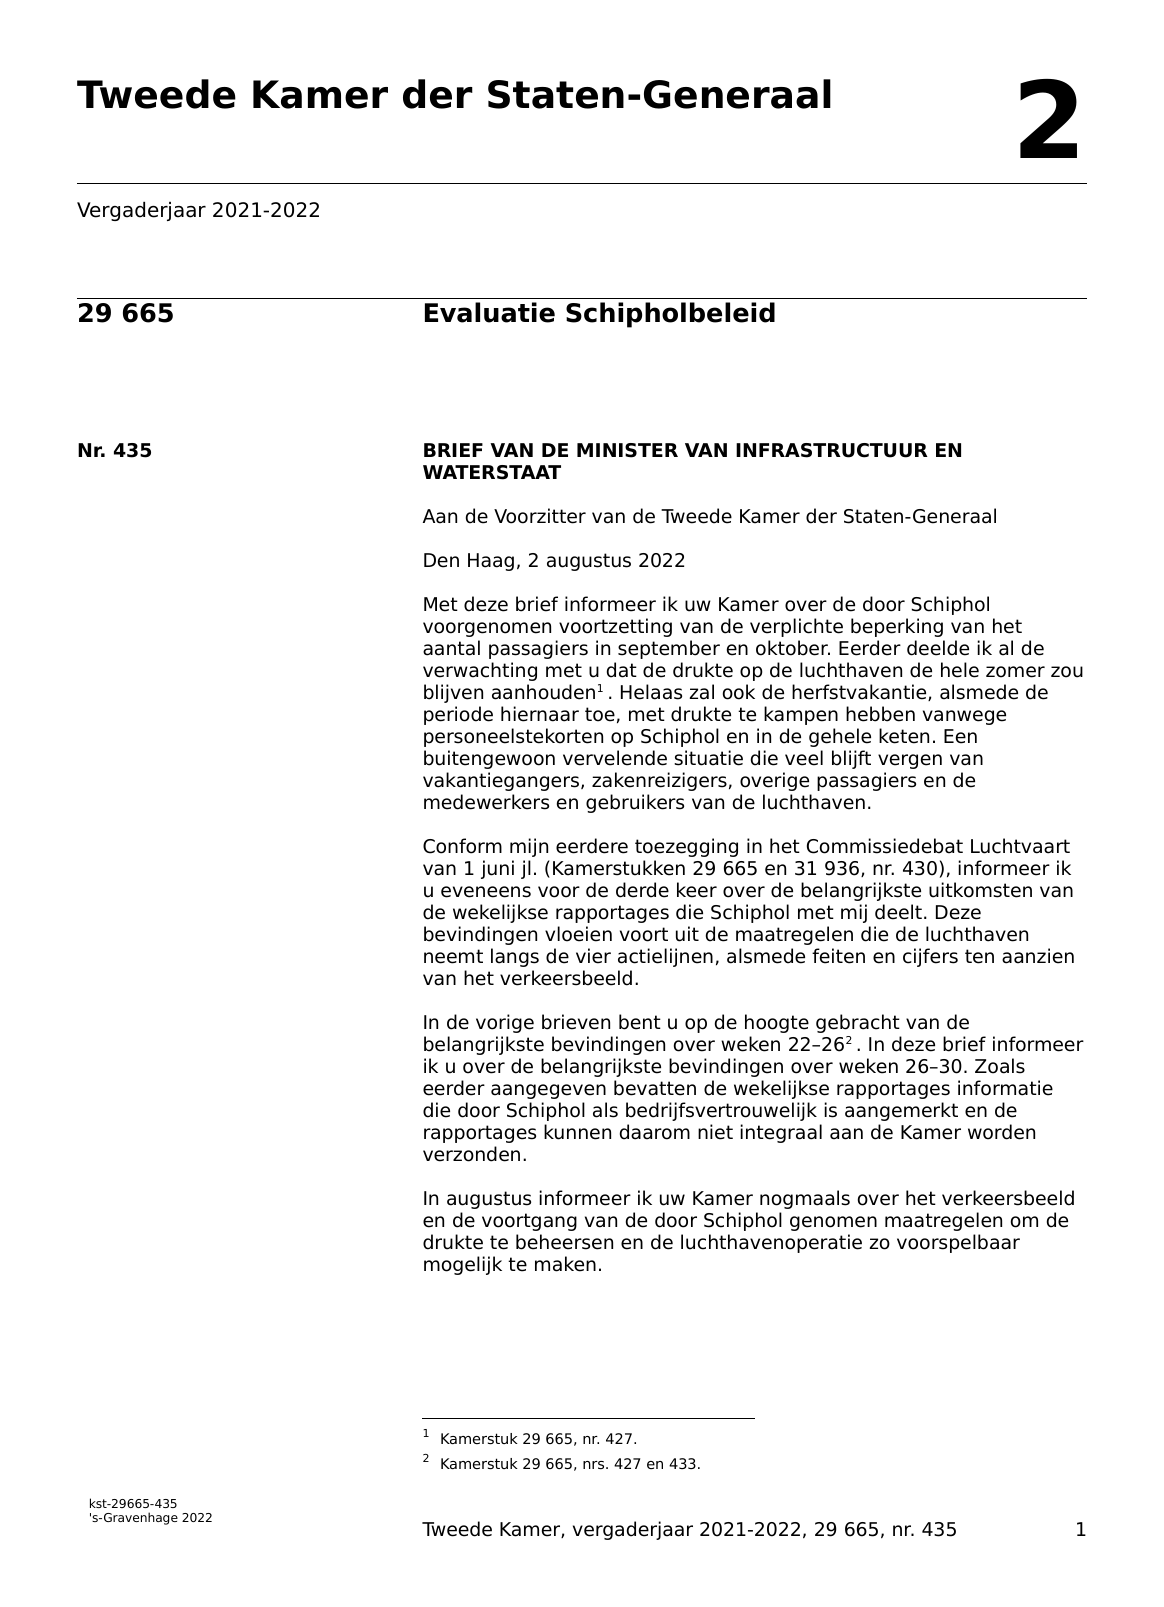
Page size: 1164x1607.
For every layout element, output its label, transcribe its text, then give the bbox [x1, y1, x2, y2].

text In de vorige brieven bent u op de hoogte gebracht van de belangrijkste bevindingen over weken 22–26. In deze brief informeer ik u over de belangrijkste bevindingen over weken 26–30. Zoals eerder aangegeven bevatten de wekelijkse rapportages informatie die door Schiphol als bedrijfsvertrouwelijk is aangemerkt en de rapportages kunnen daarom niet integraal aan de Kamer worden verzonden. [422, 1012, 1087, 1166]
subtitle Nr. 435 BRIEF VAN DE MINISTER VAN INFRASTRUCTUUR EN WATERSTAAT [77, 440, 1087, 484]
text Kamerstuk 29 665, nrs. 427 en 433. [422, 1452, 1087, 1474]
text Kamerstuk 29 665, nr. 427. [422, 1427, 1087, 1449]
text kst-29665-435 [88, 1497, 323, 1511]
text In augustus informeer ik uw Kamer nogmaals over het verkeersbeeld en de voortgang van de door Schiphol genomen maatregelen om de drukte te beheersen en de luchthavenoperatie zo voorspelbaar mogelijk te maken. [422, 1188, 1087, 1276]
text Met deze brief informeer ik uw Kamer over de door Schiphol voorgenomen voortzetting van de verplichte beperking van het aantal passagiers in september en oktober. Eerder deelde ik al de verwachting met u dat de drukte op de luchthaven de hele zomer zou blijven aanhouden. Helaas zal ook de herfstvakantie, alsmede de periode hiernaar toe, met drukte te kampen hebben vanwege personeelstekorten op Schiphol en in de gehele keten. Een buitengewoon vervelende situatie die veel blijft vergen van vakantiegangers, zakenreizigers, overige passagiers en de medewerkers en gebruikers van de luchthaven. [422, 594, 1087, 814]
table_header Tweede Kamer der Staten-Generaal [77, 59, 886, 183]
text 's-Gravenhage 2022 [88, 1511, 323, 1525]
text Conform mijn eerdere toezegging in het Commissiedebat Luchtvaart van 1 juni jl. (Kamerstukken 29 665 en 31 936, nr. 430), informeer ik u eveneens voor de derde keer over de belangrijkste uitkomsten van de wekelijkse rapportages die Schiphol met mij deelt. Deze bevindingen vloeien voort uit de maatregelen die de luchthaven neemt langs de vier actielijnen, alsmede feiten en cijfers ten aanzien van het verkeersbeeld. [422, 836, 1087, 990]
text Den Haag, 2 augustus 2022 [422, 550, 1087, 572]
table_cell Vergaderjaar 2021-2022 [77, 184, 1087, 298]
text Aan de Voorzitter van de Tweede Kamer der Staten-Generaal [422, 506, 1087, 528]
subtitle 29 665 Evaluatie Schipholbeleid [77, 299, 1087, 329]
table_header 2 [886, 59, 1087, 183]
